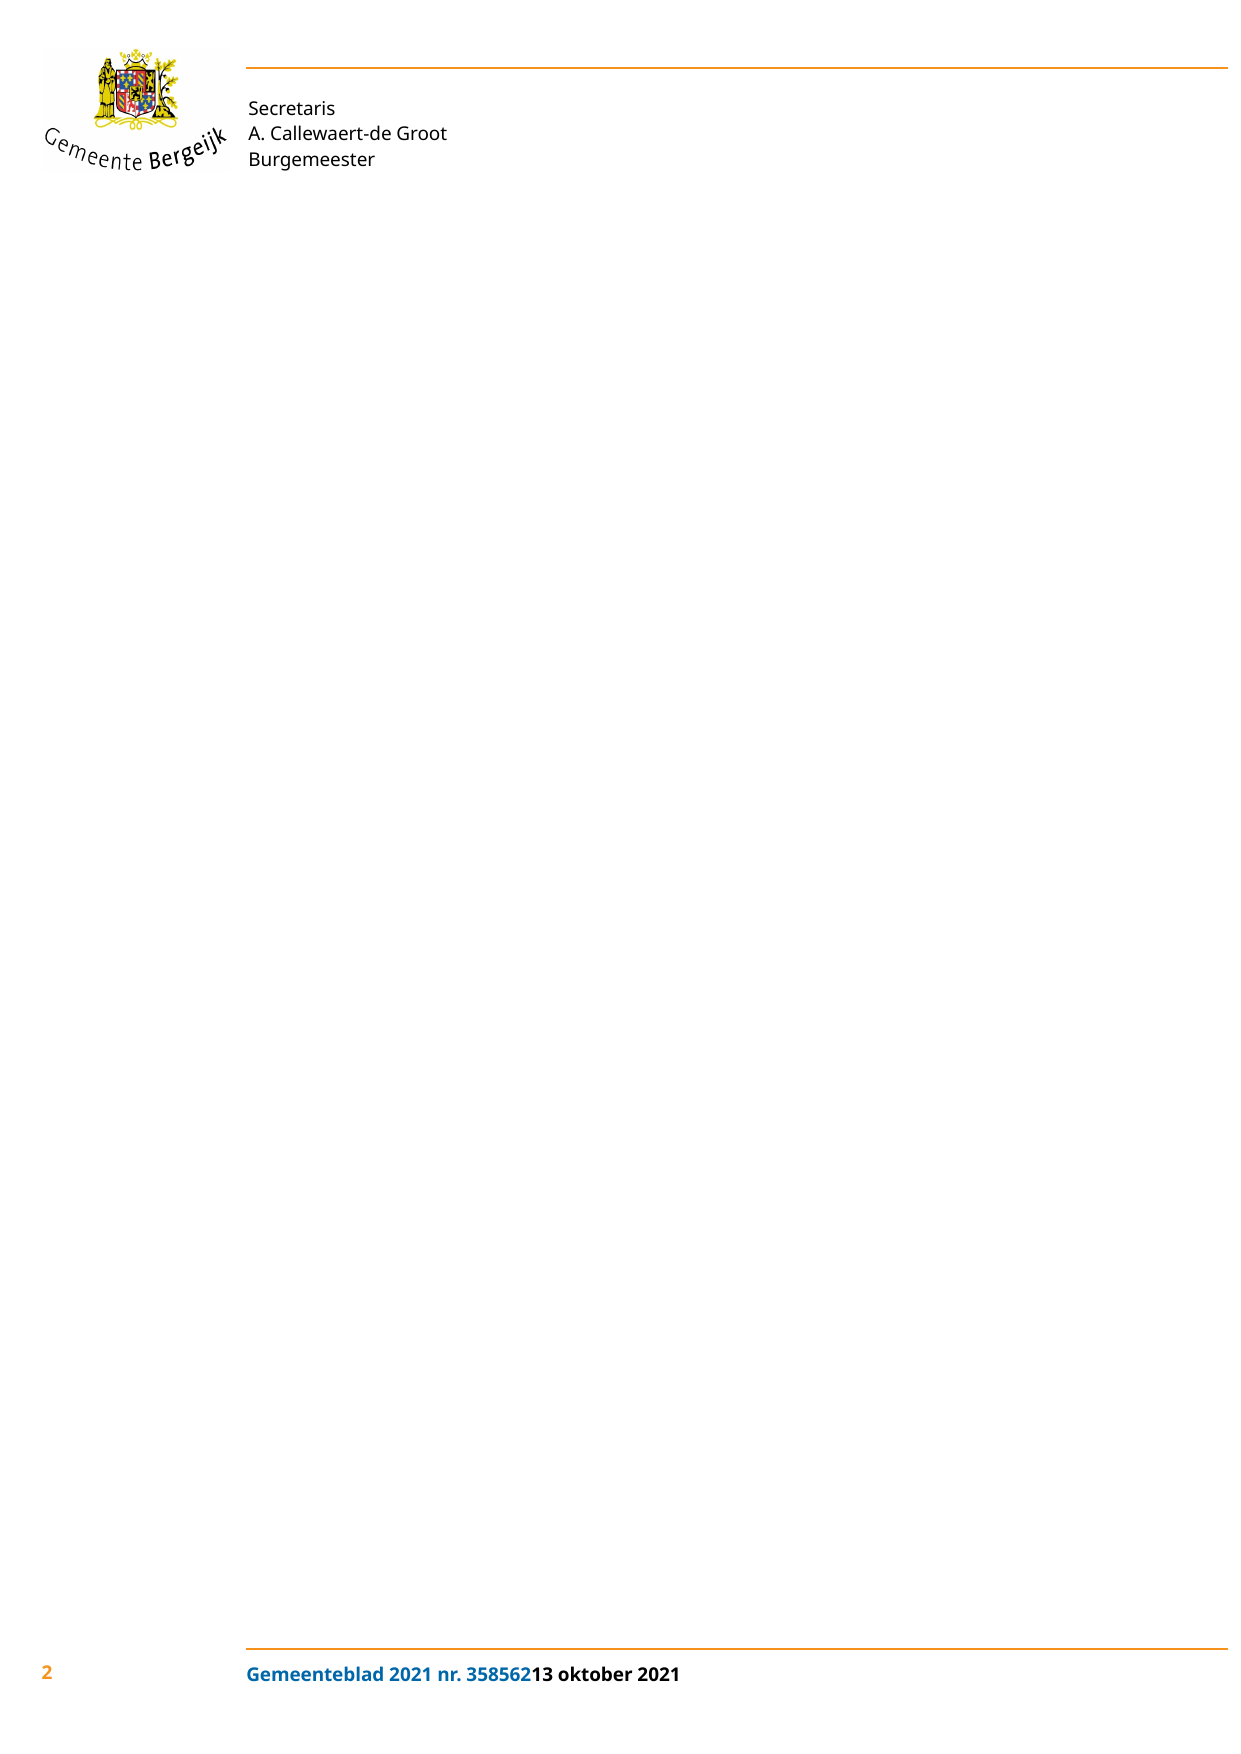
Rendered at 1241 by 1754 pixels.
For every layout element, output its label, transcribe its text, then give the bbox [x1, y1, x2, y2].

text A. Callewaert-de Groot [248, 121, 1152, 146]
text Secretaris [248, 95, 1152, 121]
picture [41, 47, 231, 172]
text Burgemeester [248, 146, 1152, 172]
